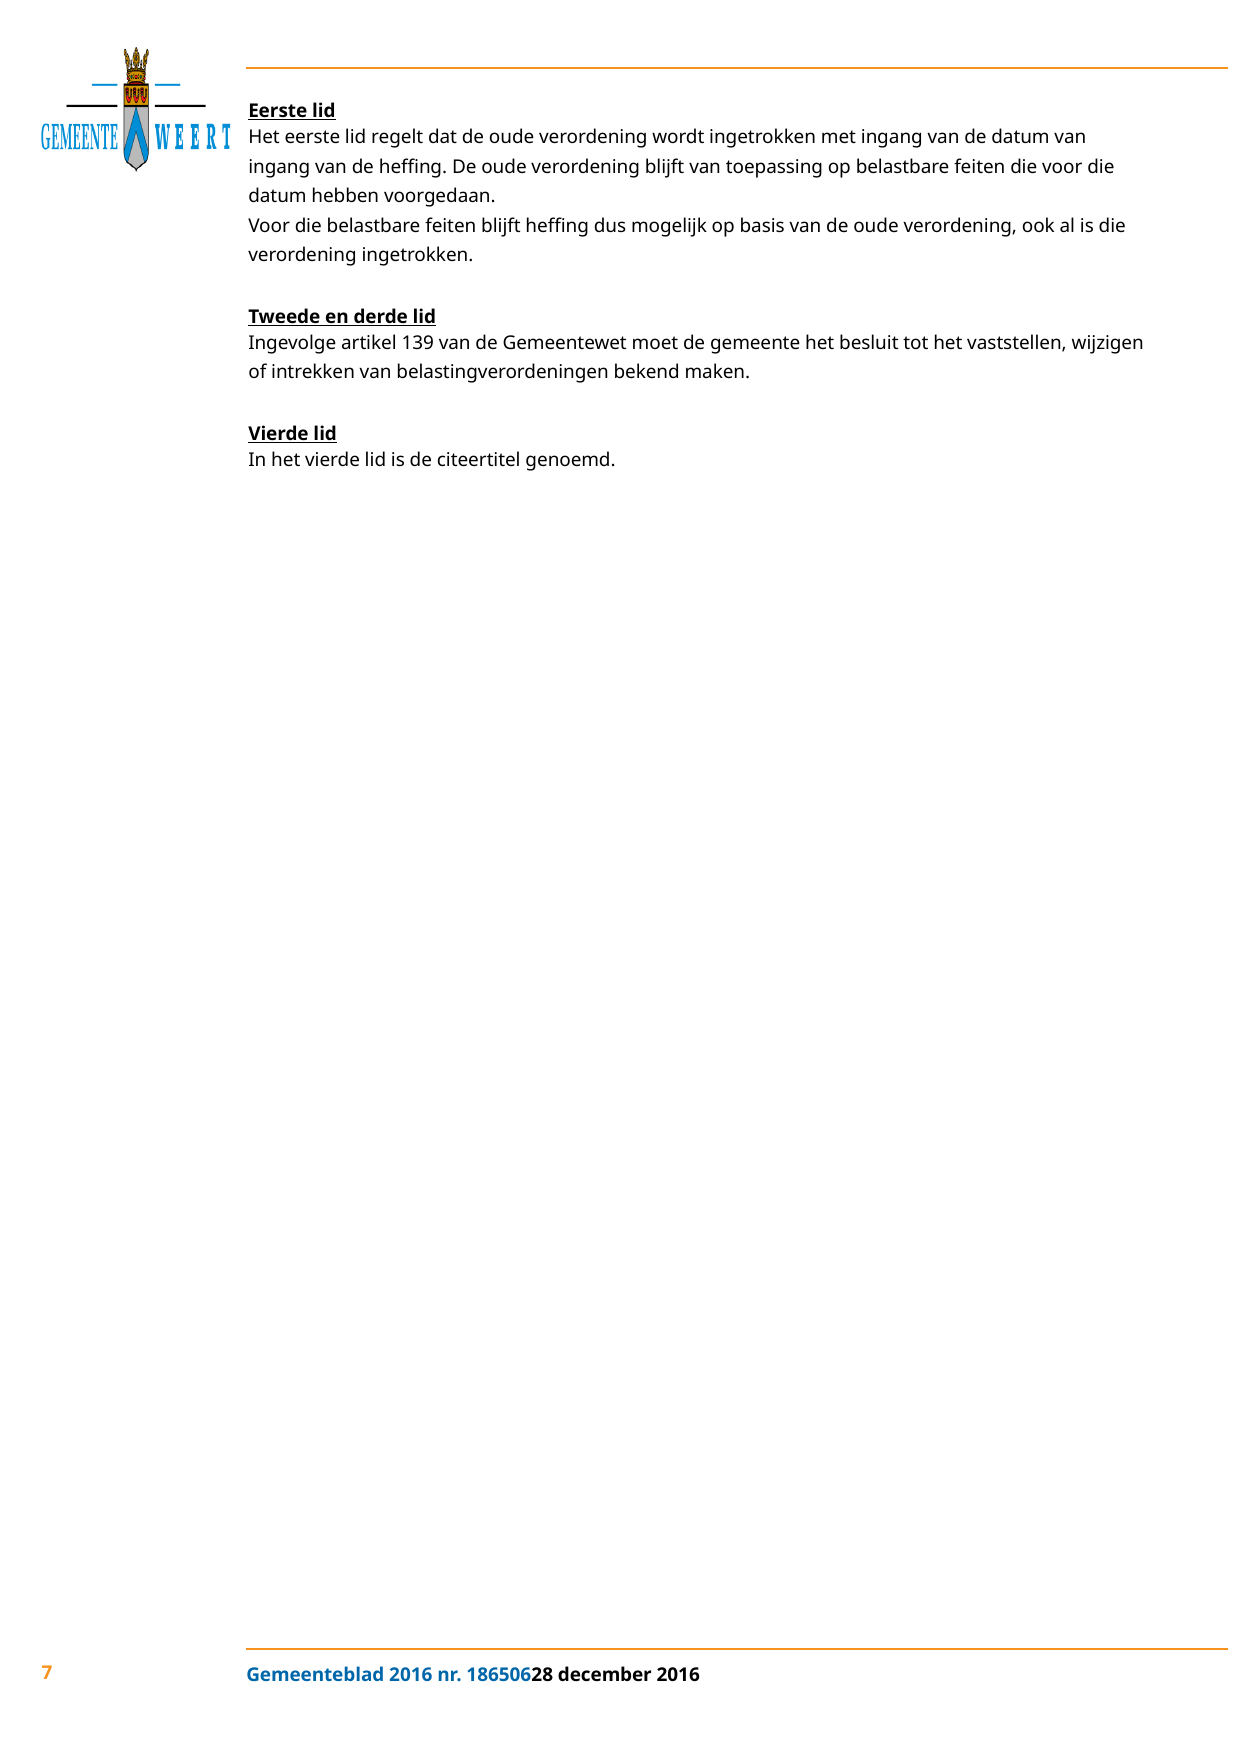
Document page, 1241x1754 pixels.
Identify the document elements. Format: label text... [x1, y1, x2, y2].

picture [41, 47, 231, 172]
text Tweede en derde lid [248, 301, 1152, 329]
text Vierde lid [248, 418, 1152, 446]
text Het eerste lid regelt dat de oude verordening wordt ingetrokken met ingang van de datum van ingang van de heffing. De oude verordening blijft van toepassing op belastbare feiten die voor die datum hebben voorgedaan. [248, 123, 1152, 208]
text Eerste lid [248, 95, 1152, 123]
text In het vierde lid is de citeertitel genoemd. [248, 446, 1152, 472]
text Voor die belastbare feiten blijft heffing dus mogelijk op basis van de oude verordening, ook al is die verordening ingetrokken. [248, 212, 1152, 267]
text Ingevolge artikel 139 van de Gemeentewet moet de gemeente het besluit tot het vaststellen, wijzigen of intrekken van belastingverordeningen bekend maken. [248, 329, 1152, 384]
